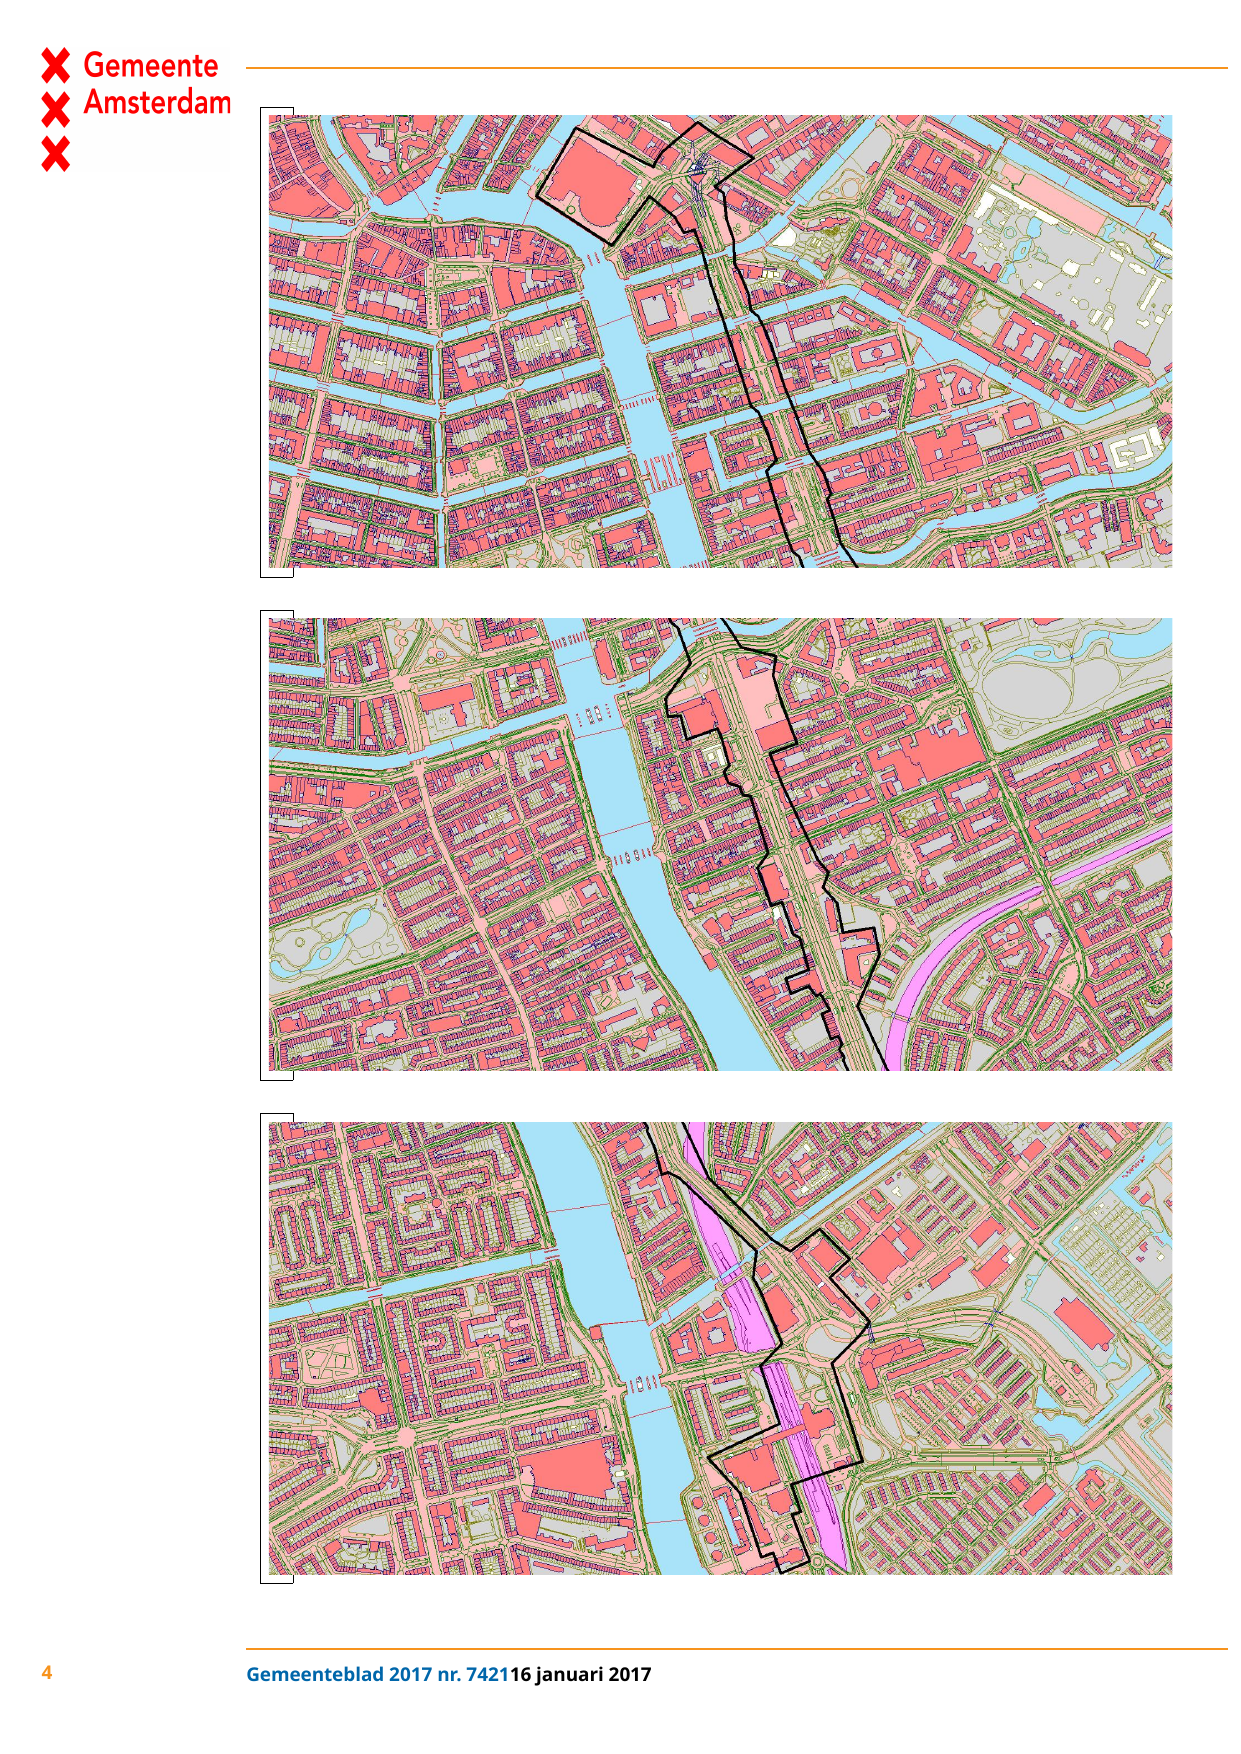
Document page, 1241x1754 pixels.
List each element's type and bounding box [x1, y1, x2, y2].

picture [268, 115, 1173, 568]
picture [268, 618, 1173, 1071]
picture [268, 1122, 1173, 1575]
picture [41, 47, 231, 172]
